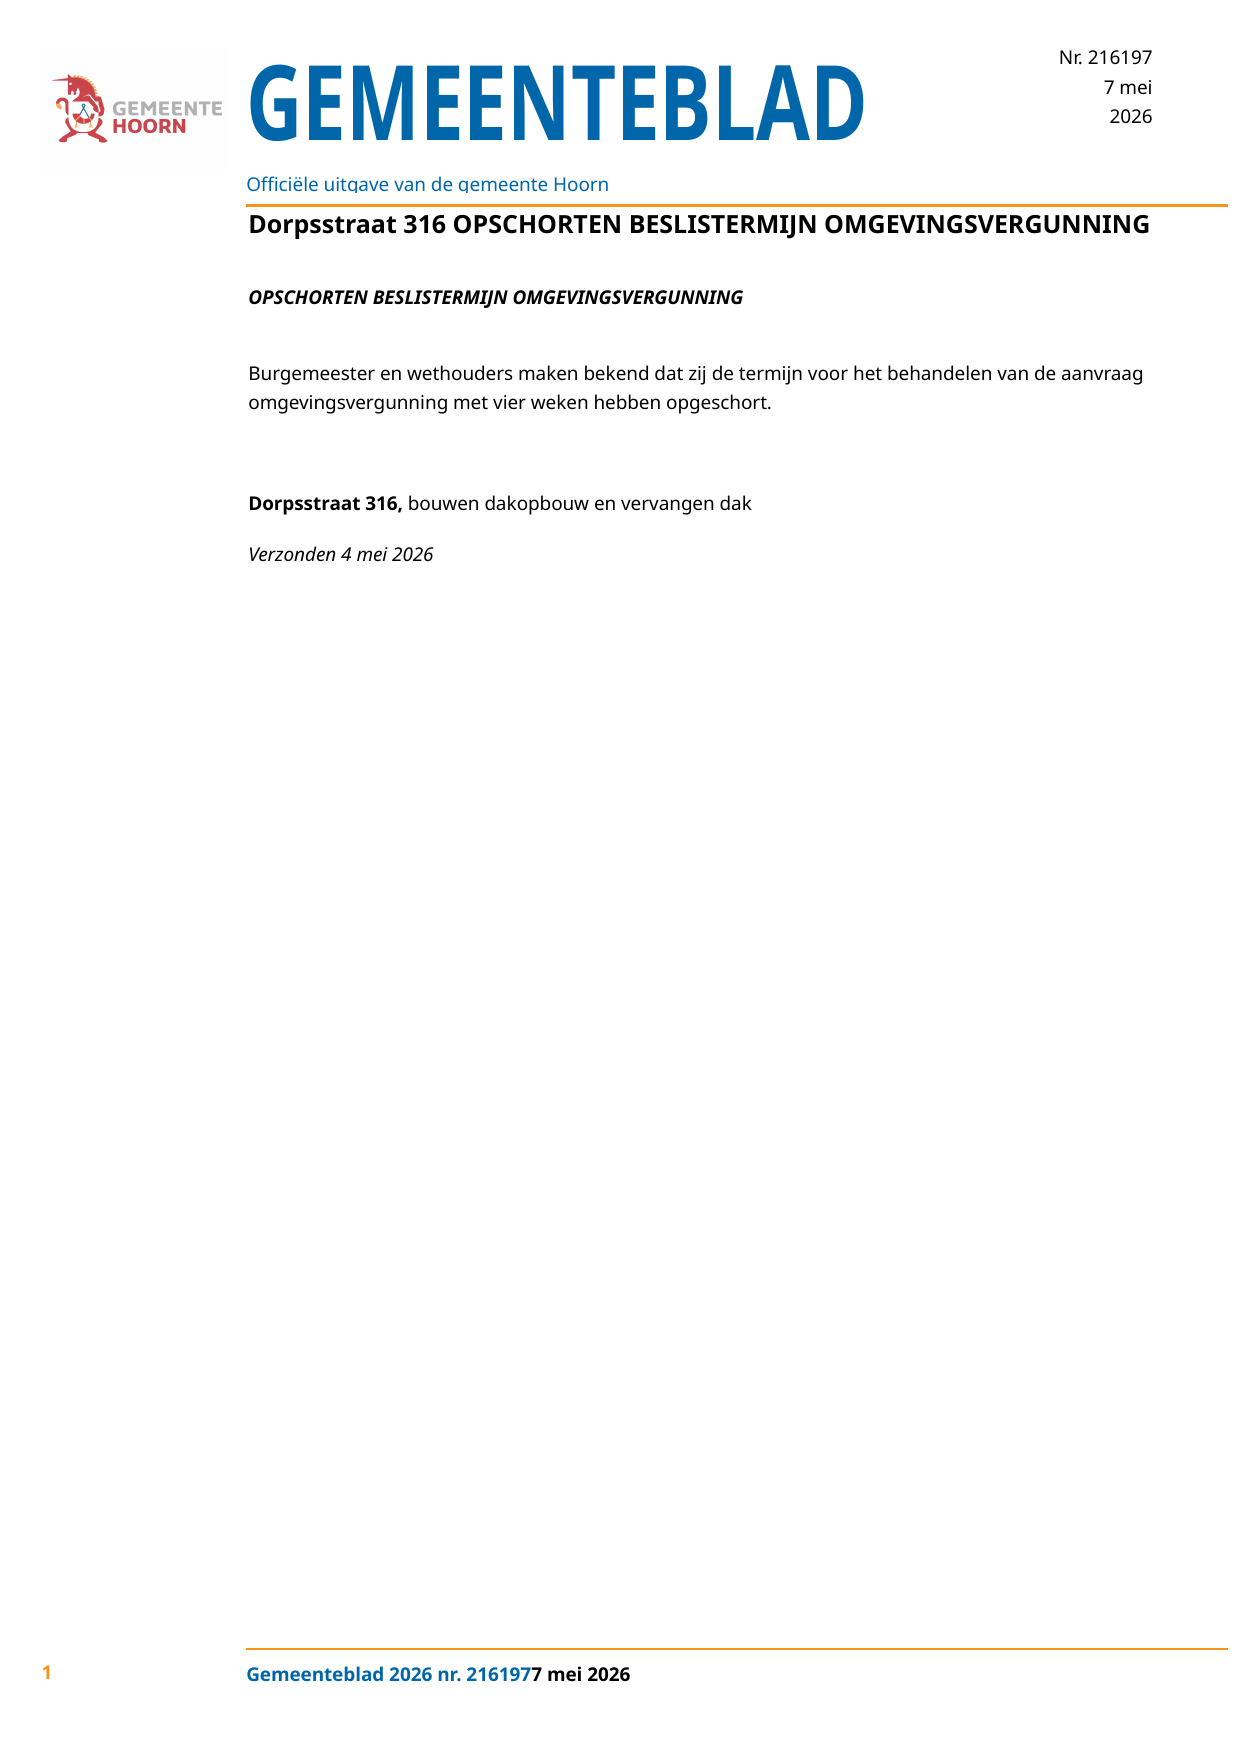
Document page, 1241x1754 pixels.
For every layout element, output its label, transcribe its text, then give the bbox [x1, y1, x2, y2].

text Burgemeester en wethouders maken bekend dat zij de termijn voor het behandelen van de aanvraag omgevingsvergunning met vier weken hebben opgeschort. [248, 360, 1152, 415]
text Verzonden 4 mei 2026 [248, 541, 1152, 567]
text Dorpsstraat 316, bouwen dakopbouw en vervangen dak [248, 490, 1152, 516]
picture [41, 47, 231, 172]
text Dorpsstraat 316 OPSCHORTEN BESLISTERMIJN OMGEVINGSVERGUNNING [248, 207, 1152, 241]
text OPSCHORTEN BESLISTERMIJN OMGEVINGSVERGUNNING [248, 284, 1152, 309]
